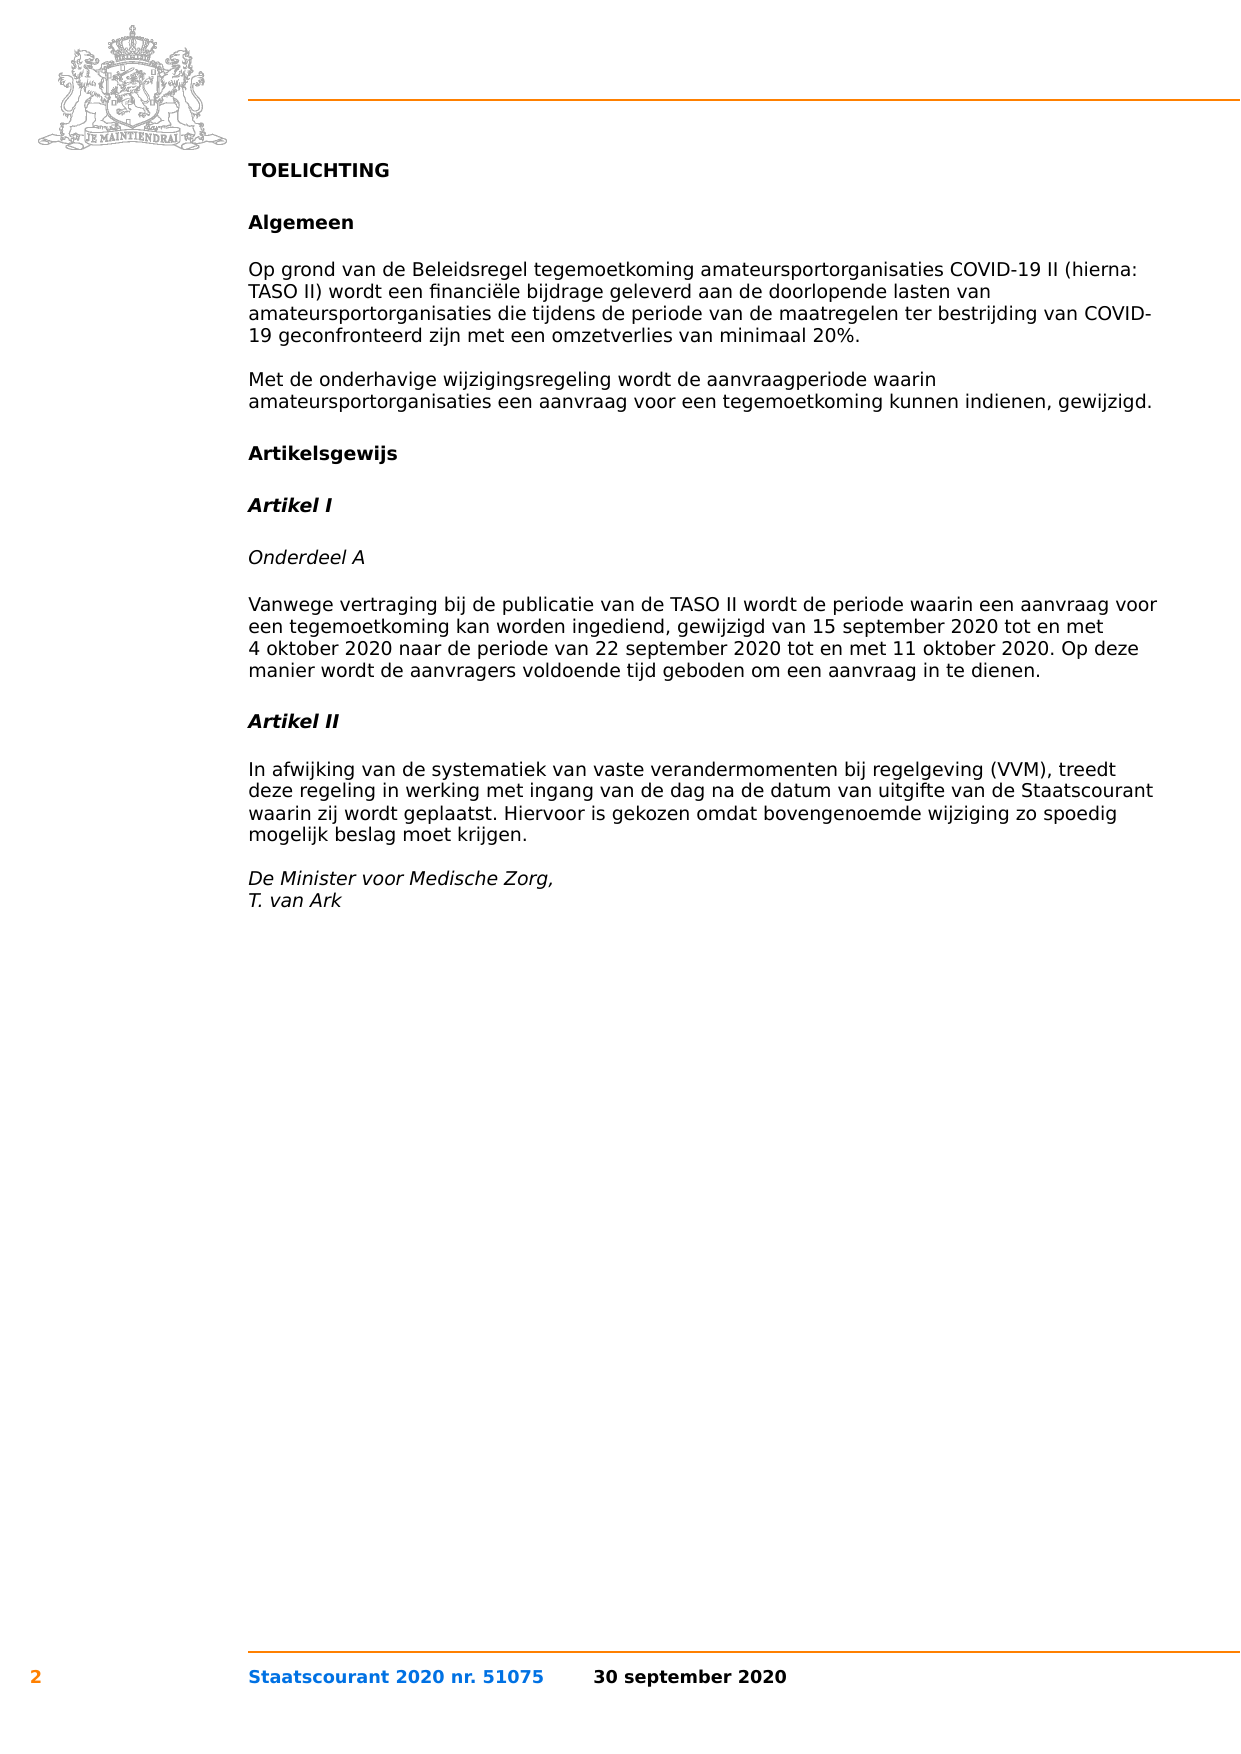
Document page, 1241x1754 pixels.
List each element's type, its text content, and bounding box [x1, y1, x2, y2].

subtitle Onderdeel A [248, 547, 1163, 568]
subtitle Artikel II [248, 711, 1163, 733]
subtitle Algemeen [248, 212, 1163, 234]
text Met de onderhavige wijzigingsregeling wordt de aanvraagperiode waarin amateursportorganisaties een aanvraag voor een tegemoetkoming kunnen indienen, gewijzigd. [248, 369, 1163, 413]
text In afwijking van de systematiek van vaste verandermomenten bij regelgeving (VVM), treedt deze regeling in werking met ingang van de dag na de datum van uitgifte van de Staatscourant waarin zij wordt geplaatst. Hiervoor is gekozen omdat bovengenoemde wijziging zo spoedig mogelijk beslag moet krijgen. [248, 758, 1163, 846]
text Vanwege vertraging bij de publicatie van de TASO II wordt de periode waarin een aanvraag voor een tegemoetkoming kan worden ingediend, gewijzigd van 15 september 2020 tot en met 4 oktober 2020 naar de periode van 22 september 2020 tot en met 11 oktober 2020. Op deze manier wordt de aanvragers voldoende tijd geboden om een aanvraag in te dienen. [248, 593, 1163, 681]
text De Minister voor Medische Zorg, T. van Ark [248, 868, 1163, 912]
subtitle Artikel I [248, 494, 1163, 517]
picture [38, 25, 227, 150]
subtitle Artikelsgewijs [248, 443, 1163, 464]
text Op grond van de Beleidsregel tegemoetkoming amateursportorganisaties COVID-19 II (hierna: TASO II) wordt een financiële bijdrage geleverd aan de doorlopende lasten van amateursportorganisaties die tijdens de periode van de maatregelen ter bestrijding van COVID-19 geconfronteerd zijn met een omzetverlies van minimaal 20%. [248, 259, 1163, 347]
subtitle TOELICHTING [248, 160, 1163, 182]
